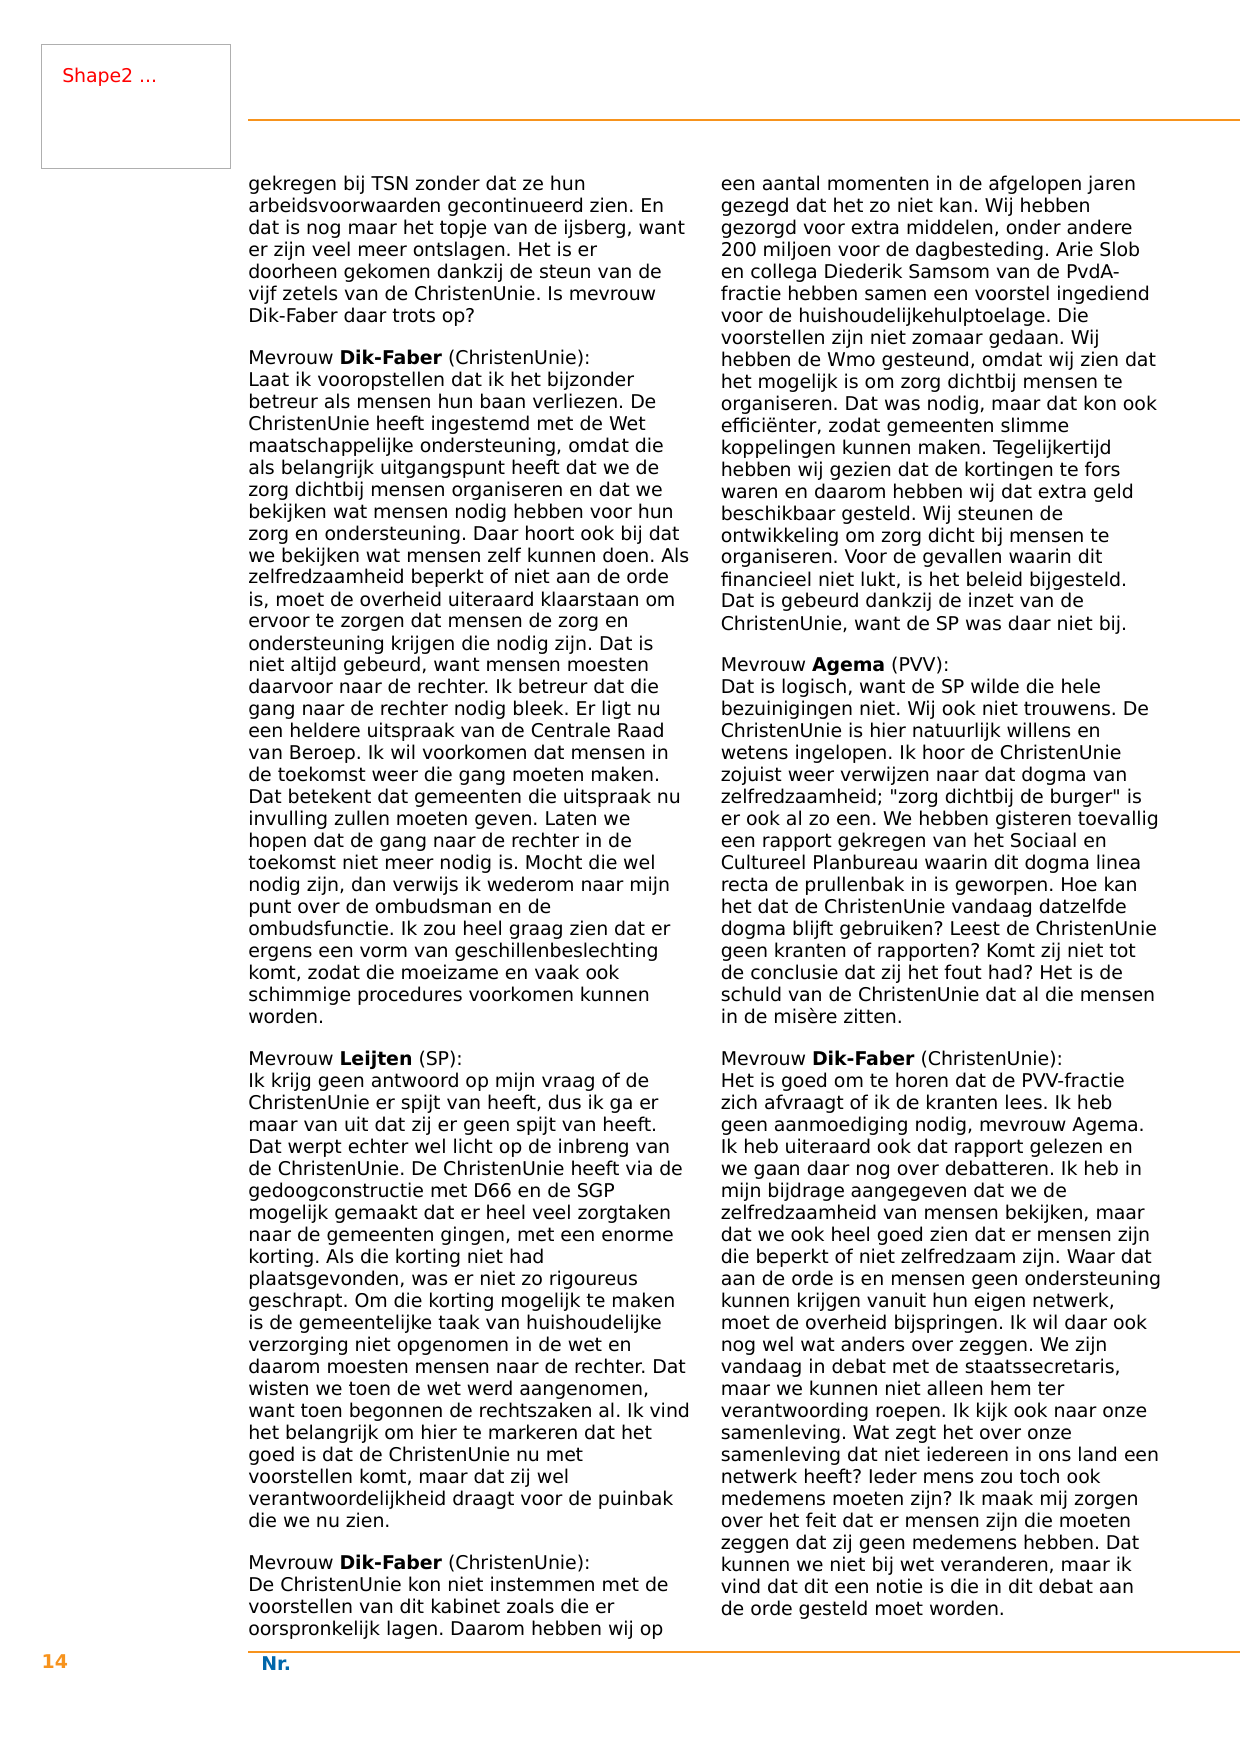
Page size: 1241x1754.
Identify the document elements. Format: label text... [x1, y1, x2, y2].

text De ChristenUnie kon niet instemmen met de voorstellen van dit kabinet zoals die er oorspronkelijk lagen. Daarom hebben wij op [248, 1573, 691, 1639]
text Mevrouw Leijten (SP): [248, 1048, 691, 1070]
text Mevrouw Dik-Faber (ChristenUnie): [721, 1048, 1163, 1070]
text een aantal momenten in de afgelopen jaren gezegd dat het zo niet kan. Wij hebben gezorgd voor extra middelen, onder andere 200 miljoen voor de dagbesteding. Arie Slob en collega Diederik Samsom van de PvdA-fractie hebben samen een voorstel ingediend voor de huishoudelijkehulptoelage. Die voorstellen zijn niet zomaar gedaan. Wij hebben de Wmo gesteund, omdat wij zien dat het mogelijk is om zorg dichtbij mensen te organiseren. Dat was nodig, maar dat kon ook efficiënter, zodat gemeenten slimme koppelingen kunnen maken. Tegelijkertijd hebben wij gezien dat de kortingen te fors waren en daarom hebben wij dat extra geld beschikbaar gesteld. Wij steunen de ontwikkeling om zorg dicht bij mensen te organiseren. Voor de gevallen waarin dit financieel niet lukt, is het beleid bijgesteld. Dat is gebeurd dankzij de inzet van de ChristenUnie, want de SP was daar niet bij. [721, 173, 1163, 634]
text Dat is logisch, want de SP wilde die hele bezuinigingen niet. Wij ook niet trouwens. De ChristenUnie is hier natuurlijk willens en wetens ingelopen. Ik hoor de ChristenUnie zojuist weer verwijzen naar dat dogma van zelfredzaamheid; "zorg dichtbij de burger" is er ook al zo een. We hebben gisteren toevallig een rapport gekregen van het Sociaal en Cultureel Planbureau waarin dit dogma linea recta de prullenbak in is geworpen. Hoe kan het dat de ChristenUnie vandaag datzelfde dogma blijft gebruiken? Leest de ChristenUnie geen kranten of rapporten? Komt zij niet tot de conclusie dat zij het fout had? Het is de schuld van de ChristenUnie dat al die mensen in de misère zitten. [721, 676, 1163, 1028]
text gekregen bij TSN zonder dat ze hun arbeidsvoorwaarden gecontinueerd zien. En dat is nog maar het topje van de ijsberg, want er zijn veel meer ontslagen. Het is er doorheen gekomen dankzij de steun van de vijf zetels van de ChristenUnie. Is mevrouw Dik-Faber daar trots op? [248, 173, 691, 327]
text Mevrouw Agema (PVV): [721, 654, 1163, 676]
text Ik krijg geen antwoord op mijn vraag of de ChristenUnie er spijt van heeft, dus ik ga er maar van uit dat zij er geen spijt van heeft. Dat werpt echter wel licht op de inbreng van de ChristenUnie. De ChristenUnie heeft via de gedoogconstructie met D66 en de SGP mogelijk gemaakt dat er heel veel zorgtaken naar de gemeenten gingen, met een enorme korting. Als die korting niet had plaatsgevonden, was er niet zo rigoureus geschrapt. Om die korting mogelijk te maken is de gemeentelijke taak van huishoudelijke verzorging niet opgenomen in de wet en daarom moesten mensen naar de rechter. Dat wisten we toen de wet werd aangenomen, want toen begonnen de rechtszaken al. Ik vind het belangrijk om hier te markeren dat het goed is dat de ChristenUnie nu met voorstellen komt, maar dat zij wel verantwoordelijkheid draagt voor de puinbak die we nu zien. [248, 1070, 691, 1532]
text Mevrouw Dik-Faber (ChristenUnie): [248, 347, 691, 369]
text Mevrouw Dik-Faber (ChristenUnie): [248, 1552, 691, 1573]
text Laat ik vooropstellen dat ik het bijzonder betreur als mensen hun baan verliezen. De ChristenUnie heeft ingestemd met de Wet maatschappelijke ondersteuning, omdat die als belangrijk uitgangspunt heeft dat we de zorg dichtbij mensen organiseren en dat we bekijken wat mensen nodig hebben voor hun zorg en ondersteuning. Daar hoort ook bij dat we bekijken wat mensen zelf kunnen doen. Als zelfredzaamheid beperkt of niet aan de orde is, moet de overheid uiteraard klaarstaan om ervoor te zorgen dat mensen de zorg en ondersteuning krijgen die nodig zijn. Dat is niet altijd gebeurd, want mensen moesten daarvoor naar de rechter. Ik betreur dat die gang naar de rechter nodig bleek. Er ligt nu een heldere uitspraak van de Centrale Raad van Beroep. Ik wil voorkomen dat mensen in de toekomst weer die gang moeten maken. Dat betekent dat gemeenten die uitspraak nu invulling zullen moeten geven. Laten we hopen dat de gang naar de rechter in de toekomst niet meer nodig is. Mocht die wel nodig zijn, dan verwijs ik wederom naar mijn punt over de ombudsman en de ombudsfunctie. Ik zou heel graag zien dat er ergens een vorm van geschillenbeslechting komt, zodat die moeizame en vaak ook schimmige procedures voorkomen kunnen worden. [248, 369, 691, 1028]
text Het is goed om te horen dat de PVV-fractie zich afvraagt of ik de kranten lees. Ik heb geen aanmoediging nodig, mevrouw Agema. Ik heb uiteraard ook dat rapport gelezen en we gaan daar nog over debatteren. Ik heb in mijn bijdrage aangegeven dat we de zelfredzaamheid van mensen bekijken, maar dat we ook heel goed zien dat er mensen zijn die beperkt of niet zelfredzaam zijn. Waar dat aan de orde is en mensen geen ondersteuning kunnen krijgen vanuit hun eigen netwerk, moet de overheid bijspringen. Ik wil daar ook nog wel wat anders over zeggen. We zijn vandaag in debat met de staatssecretaris, maar we kunnen niet alleen hem ter verantwoording roepen. Ik kijk ook naar onze samenleving. Wat zegt het over onze samenleving dat niet iedereen in ons land een netwerk heeft? Ieder mens zou toch ook medemens moeten zijn? Ik maak mij zorgen over het feit dat er mensen zijn die moeten zeggen dat zij geen medemens hebben. Dat kunnen we niet bij wet veranderen, maar ik vind dat dit een notie is die in dit debat aan de orde gesteld moet worden. [721, 1070, 1163, 1619]
